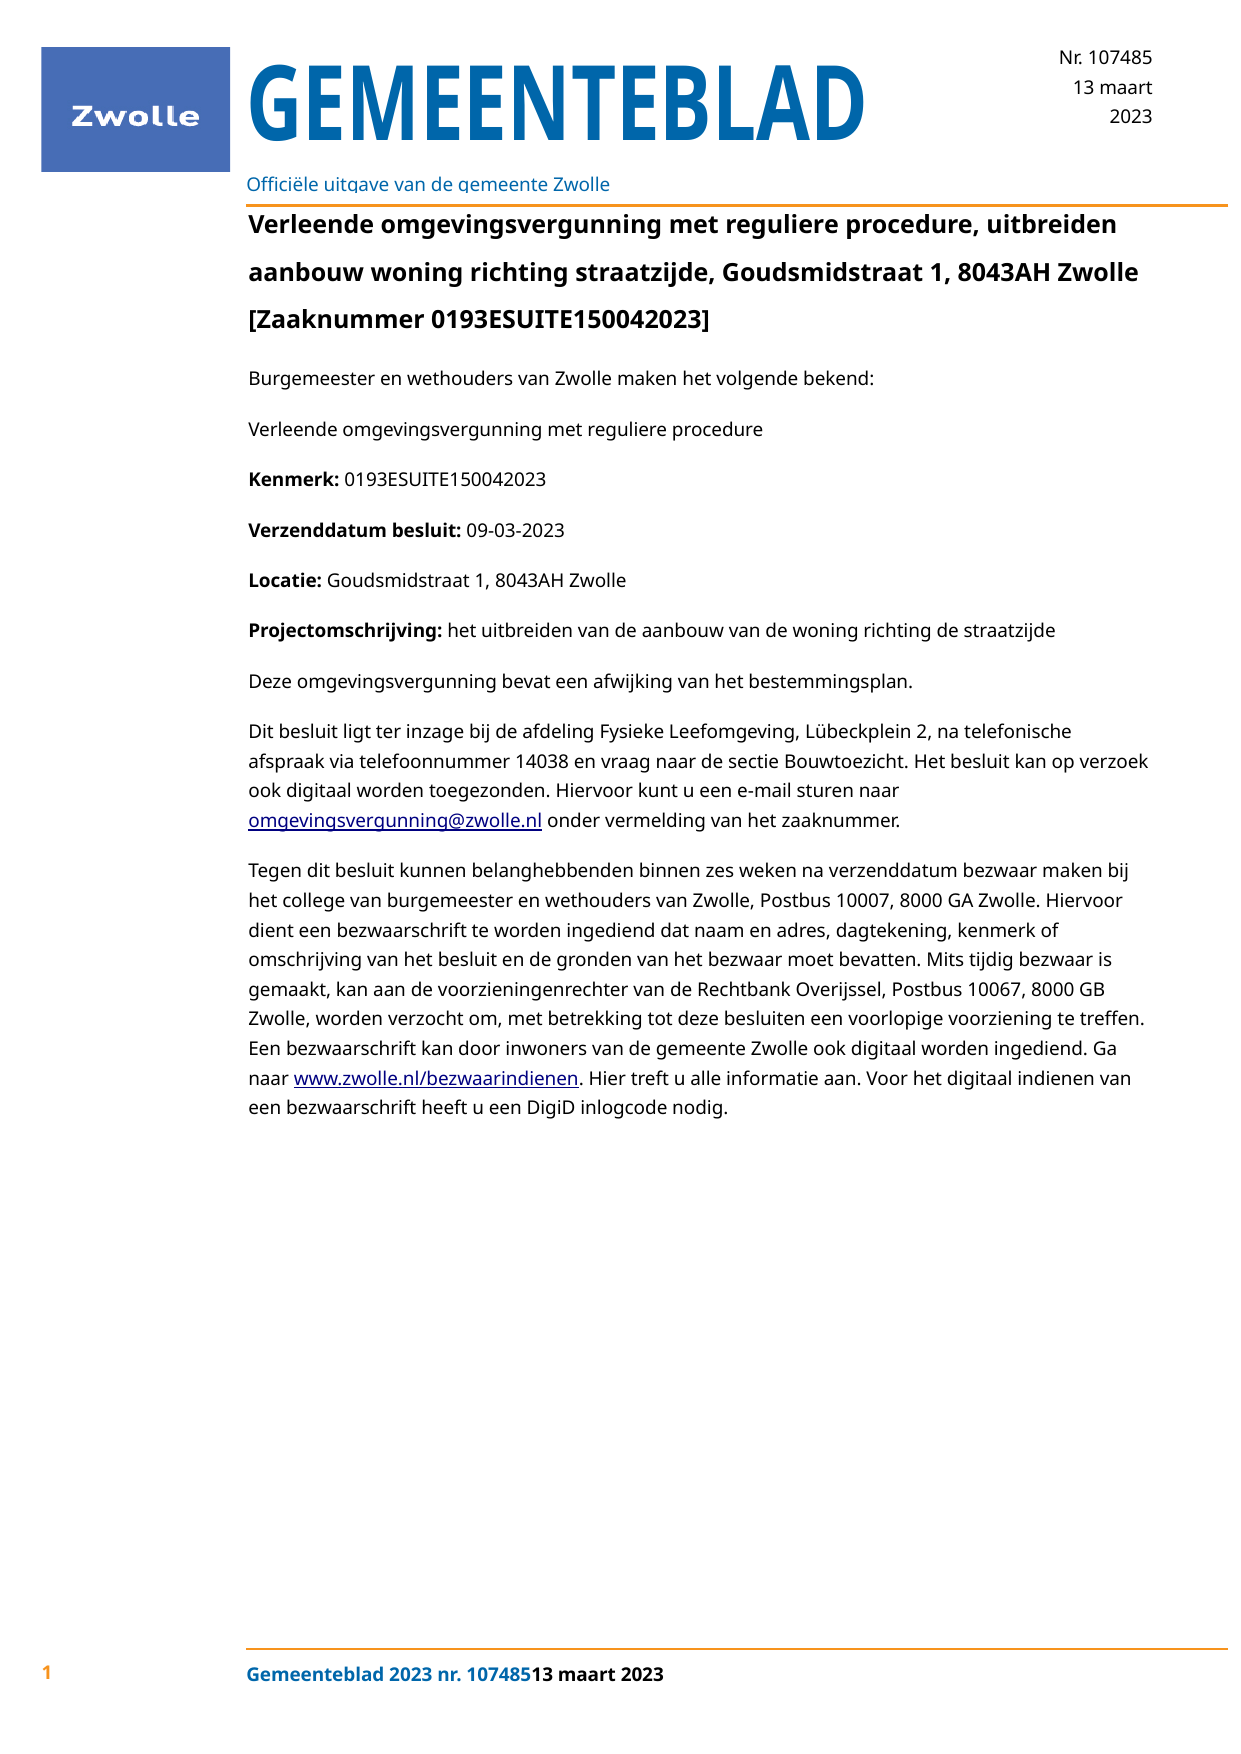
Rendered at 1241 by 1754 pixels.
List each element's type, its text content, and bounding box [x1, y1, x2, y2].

text Verleende omgevingsvergunning met reguliere procedure [248, 416, 1152, 442]
text Verzenddatum besluit: 09-03-2023 [248, 517, 1152, 542]
text Dit besluit ligt ter inzage bij de afdeling Fysieke Leefomgeving, Lübeckplein 2, na telefonische afspraak via telefoonnummer 14038 en vraag naar de sectie Bouwtoezicht. Het besluit kan op verzoek ook digitaal worden toegezonden. Hiervoor kunt u een e-mail sturen naar omgevingsvergunning@zwolle.nl onder vermelding van het zaaknummer. [248, 718, 1152, 833]
text Kenmerk: 0193ESUITE150042023 [248, 466, 1152, 492]
picture [41, 47, 231, 172]
text Burgemeester en wethouders van Zwolle maken het volgende bekend: [248, 366, 1152, 391]
text Projectomschrijving: het uitbreiden van de aanbouw van de woning richting de straatzijde [248, 618, 1152, 643]
text Locatie: Goudsmidstraat 1, 8043AH Zwolle [248, 567, 1152, 593]
text Tegen dit besluit kunnen belanghebbenden binnen zes weken na verzenddatum bezwaar maken bij het college van burgemeester en wethouders van Zwolle, Postbus 10007, 8000 GA Zwolle. Hiervoor dient een bezwaarschrift te worden ingediend dat naam en adres, dagtekening, kenmerk of omschrijving van het besluit en de gronden van het bezwaar moet bevatten. Mits tijdig bezwaar is gemaakt, kan aan de voorzieningenrechter van de Rechtbank Overijssel, Postbus 10067, 8000 GB Zwolle, worden verzocht om, met betrekking tot deze besluiten een voorlopige voorziening te treffen. Een bezwaarschrift kan door inwoners van de gemeente Zwolle ook digitaal worden ingediend. Ga naar www.zwolle.nl/bezwaarindienen. Hier treft u alle informatie aan. Voor het digitaal indienen van een bezwaarschrift heeft u een DigiD inlogcode nodig. [248, 858, 1152, 1120]
text Deze omgevingsvergunning bevat een afwijking van het bestemmingsplan. [248, 668, 1152, 694]
text Verleende omgevingsvergunning met reguliere procedure, uitbreiden aanbouw woning richting straatzijde, Goudsmidstraat 1, 8043AH Zwolle [Zaaknummer 0193ESUITE150042023] [248, 207, 1152, 336]
